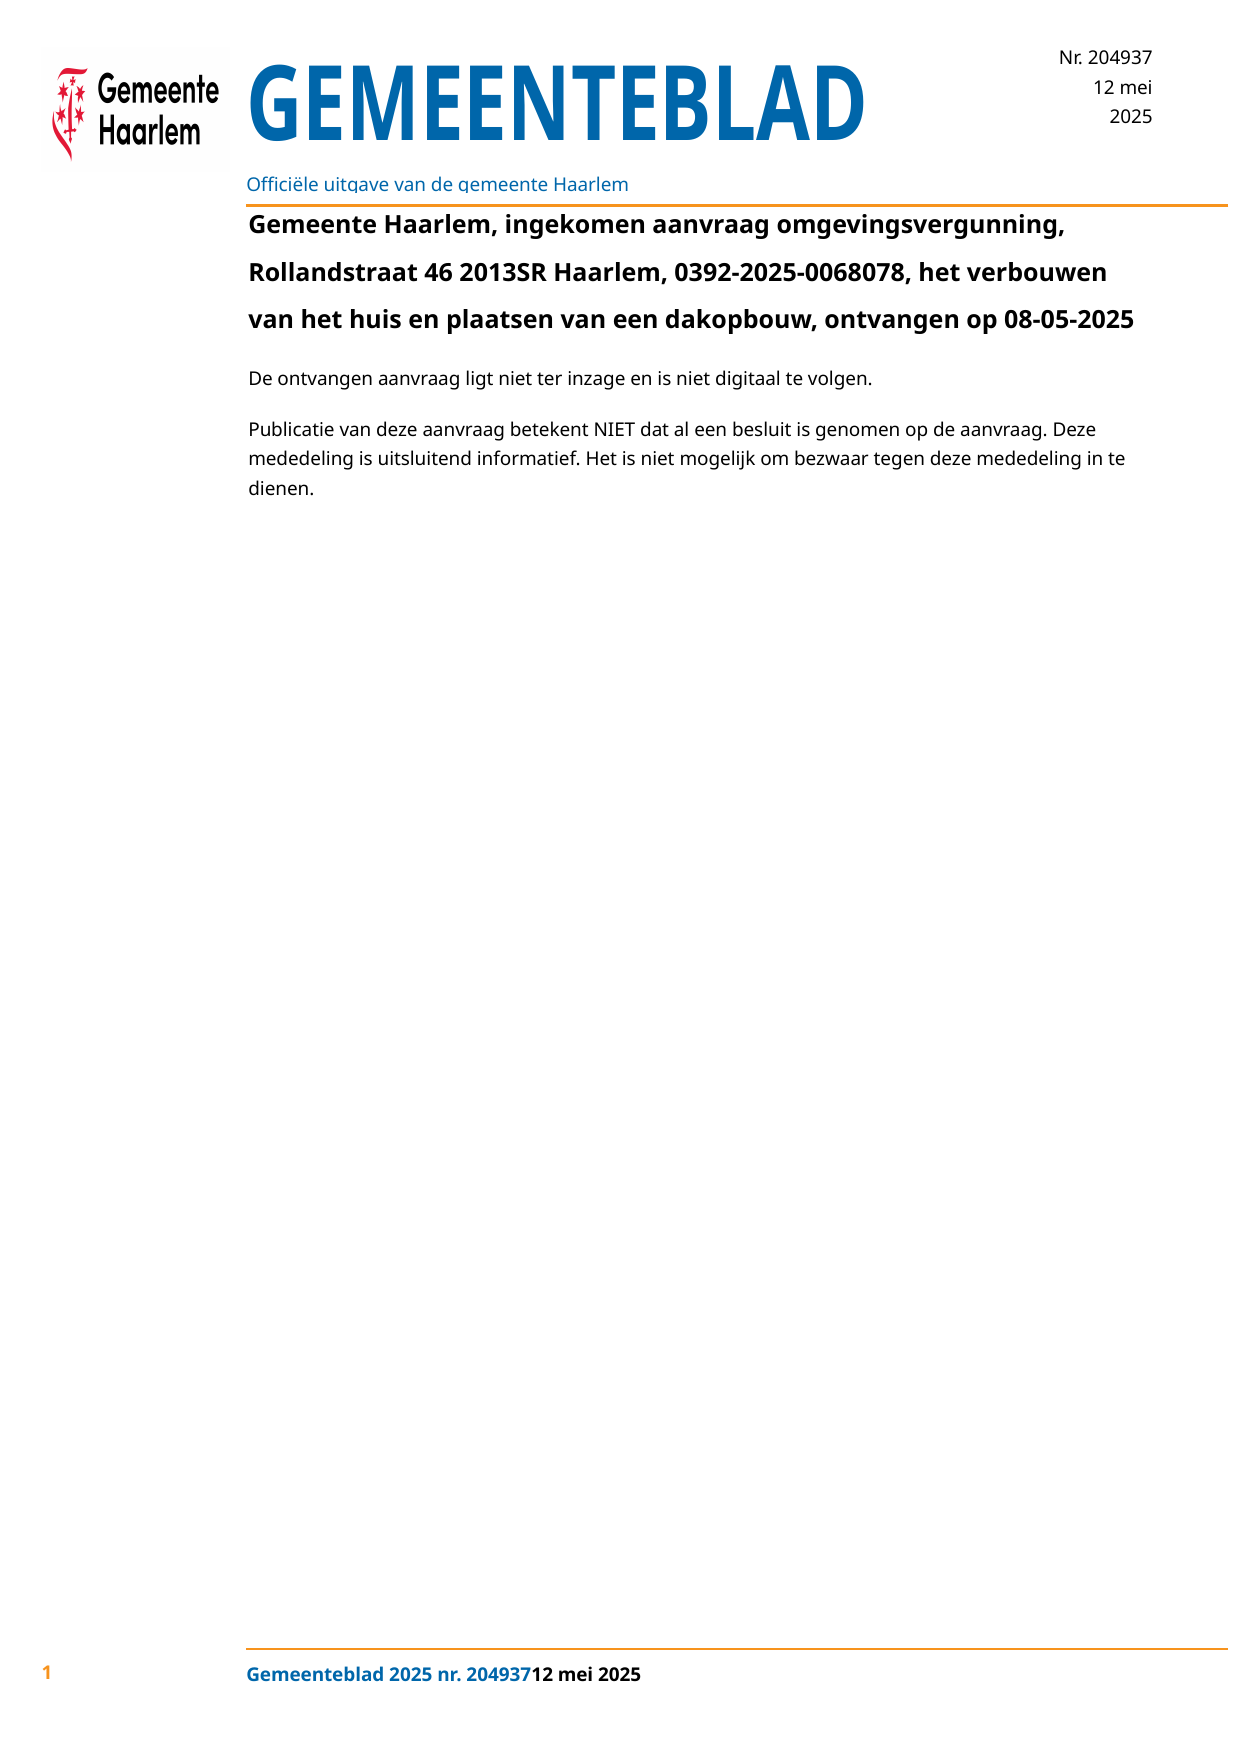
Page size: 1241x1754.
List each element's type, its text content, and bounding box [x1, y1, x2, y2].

text Gemeente Haarlem, ingekomen aanvraag omgevingsvergunning, Rollandstraat 46 2013SR Haarlem, 0392-2025-0068078, het verbouwen van het huis en plaatsen van een dakopbouw, ontvangen op 08-05-2025 [248, 207, 1152, 336]
picture [41, 47, 231, 172]
text De ontvangen aanvraag ligt niet ter inzage en is niet digitaal te volgen. [248, 366, 1152, 391]
text Publicatie van deze aanvraag betekent NIET dat al een besluit is genomen op de aanvraag. Deze mededeling is uitsluitend informatief. Het is niet mogelijk om bezwaar tegen deze mededeling in te dienen. [248, 416, 1152, 501]
